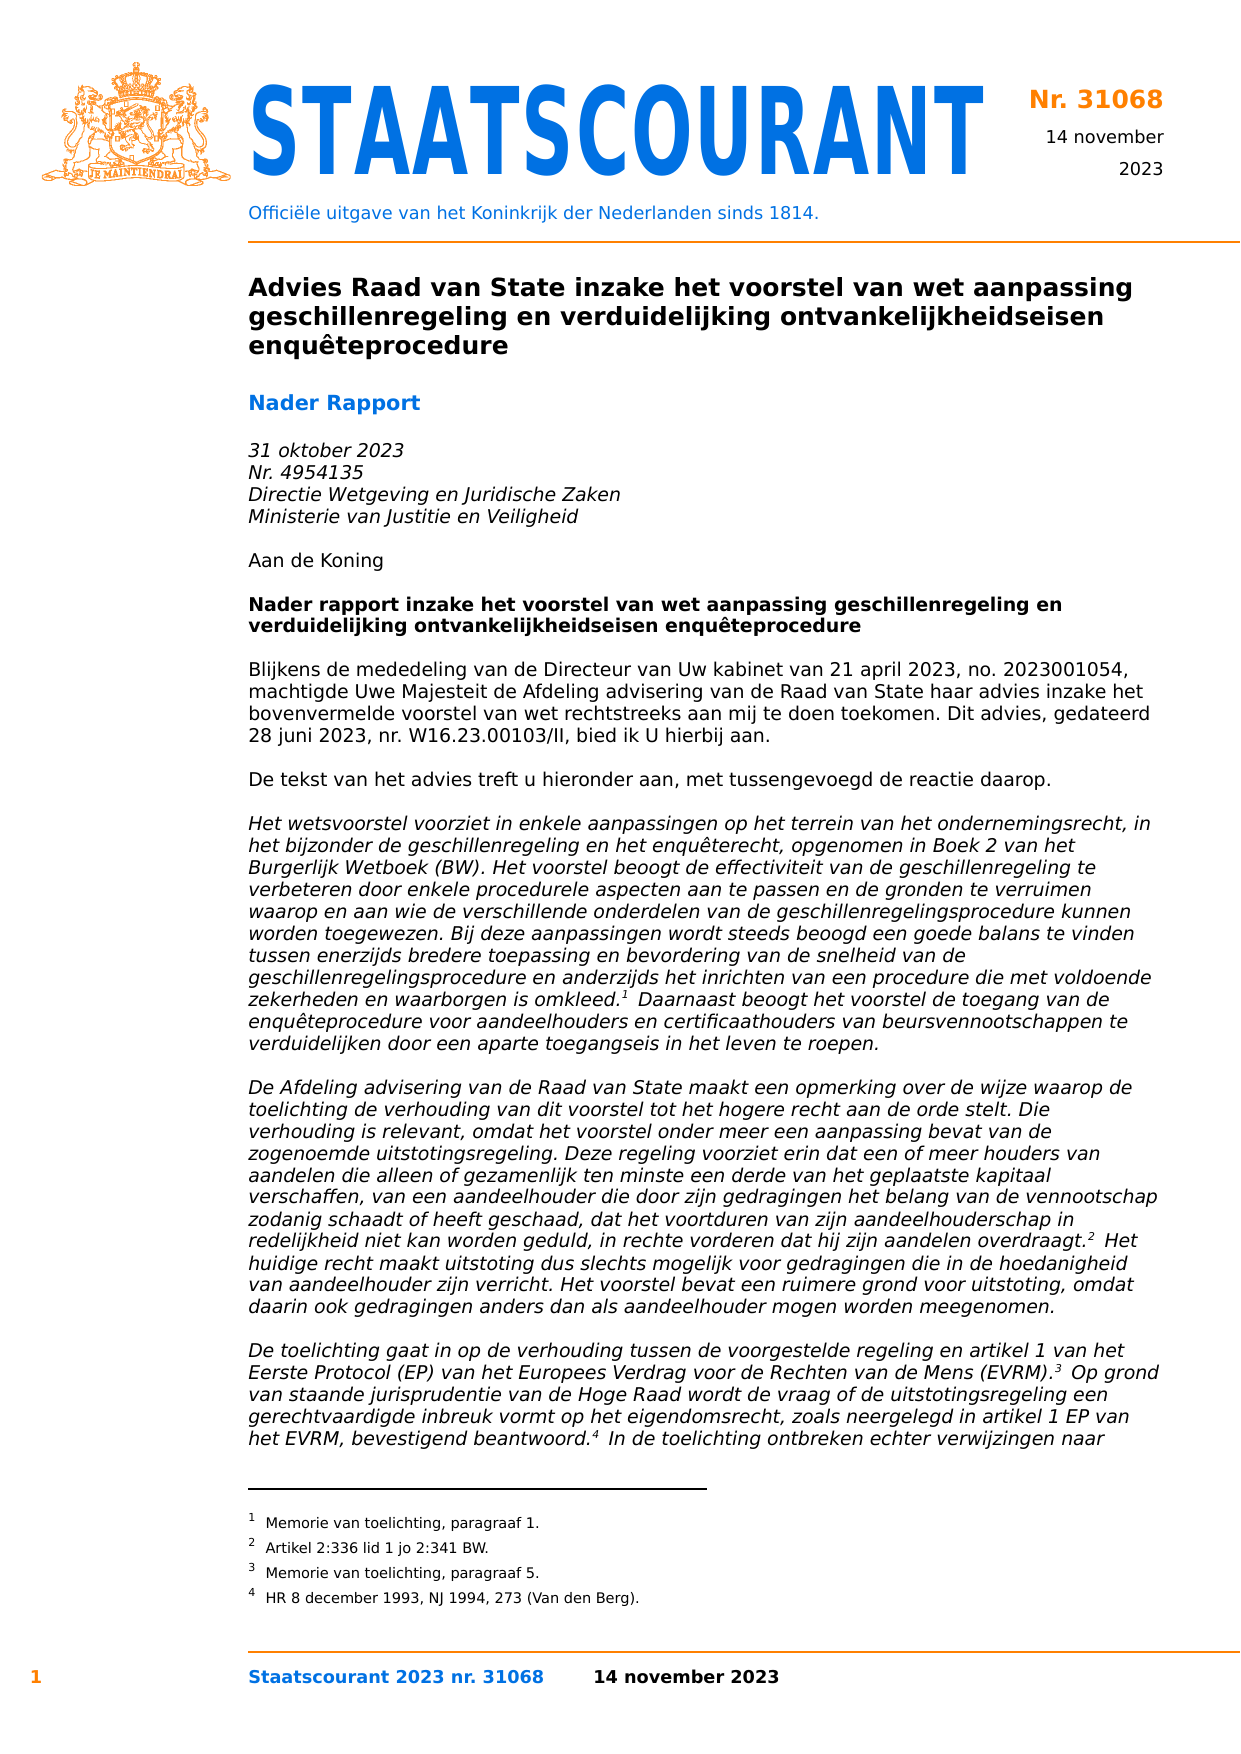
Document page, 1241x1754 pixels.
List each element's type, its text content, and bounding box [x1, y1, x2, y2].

text Memorie van toelichting, paragraaf 1. [248, 1511, 1163, 1533]
text Directie Wetgeving en Juridische Zaken [248, 484, 1163, 506]
text Nr. 4954135 [248, 462, 1163, 484]
text De Afdeling advisering van de Raad van State maakt een opmerking over de wijze waarop de toelichting de verhouding van dit voorstel tot het hogere recht aan de orde stelt. Die verhouding is relevant, omdat het voorstel onder meer een aanpassing bevat van de zogenoemde uitstotingsregeling. Deze regeling voorziet erin dat een of meer houders van aandelen die alleen of gezamenlijk ten minste een derde van het geplaatste kapitaal verschaffen, van een aandeelhouder die door zijn gedragingen het belang van de vennootschap zodanig schaadt of heeft geschaad, dat het voortduren van zijn aandeelhouderschap in redelijkheid niet kan worden geduld, in rechte vorderen dat hij zijn aandelen overdraagt. Het huidige recht maakt uitstoting dus slechts mogelijk voor gedragingen die in de hoedanigheid van aandeelhouder zijn verricht. Het voorstel bevat een ruimere grond voor uitstoting, omdat daarin ook gedragingen anders dan als aandeelhouder mogen worden meegenomen. [248, 1077, 1163, 1318]
subtitle Advies Raad van State inzake het voorstel van wet aanpassing geschillenregeling en verduidelijking ontvankelijkheidseisen enquêteprocedure [248, 273, 1163, 361]
table_cell Officiële uitgave van het Koninkrijk der Nederlanden sinds 1814. [248, 203, 1240, 241]
table_header [25, 62, 248, 241]
text 31 oktober 2023 [248, 440, 1163, 462]
text De tekst van het advies treft u hieronder aan, met tussengevoegd de reactie daarop. [248, 769, 1163, 791]
text Het wetsvoorstel voorziet in enkele aanpassingen op het terrein van het ondernemingsrecht, in het bijzonder de geschillenregeling en het enquêterecht, opgenomen in Boek 2 van het Burgerlijk Wetboek (BW). Het voorstel beoogt de effectiviteit van de geschillenregeling te verbeteren door enkele procedurele aspecten aan te passen en de gronden te verruimen waarop en aan wie de verschillende onderdelen van de geschillenregelingsprocedure kunnen worden toegewezen. Bij deze aanpassingen wordt steeds beoogd een goede balans te vinden tussen enerzijds bredere toepassing en bevordering van de snelheid van de geschillenregelingsprocedure en anderzijds het inrichten van een procedure die met voldoende zekerheden en waarborgen is omkleed. Daarnaast beoogt het voorstel de toegang van de enquêteprocedure voor aandeelhouders en certificaathouders van beursvennootschappen te verduidelijken door een aparte toegangseis in het leven te roepen. [248, 813, 1163, 1055]
text Nader rapport inzake het voorstel van wet aanpassing geschillenregeling en verduidelijking ontvankelijkheidseisen enquêteprocedure [248, 593, 1163, 637]
text Aan de Koning [248, 549, 1163, 572]
text De toelichting gaat in op de verhouding tussen de voorgestelde regeling en artikel 1 van het Eerste Protocol (EP) van het Europees Verdrag voor de Rechten van de Mens (EVRM). Op grond van staande jurisprudentie van de Hoge Raad wordt de vraag of de uitstotingsregeling een gerechtvaardigde inbreuk vormt op het eigendomsrecht, zoals neergelegd in artikel 1 EP van het EVRM, bevestigend beantwoord. In de toelichting ontbreken echter verwijzingen naar [248, 1340, 1163, 1450]
table_header STAATSCOURANT [248, 62, 998, 203]
text Memorie van toelichting, paragraaf 5. [248, 1561, 1163, 1583]
table_cell 2023 [998, 153, 1240, 203]
text HR 8 december 1993, NJ 1994, 273 (Van den Berg). [248, 1586, 1163, 1608]
table_cell 14 november [998, 121, 1240, 153]
subtitle Nader Rapport [248, 391, 1163, 415]
picture [41, 62, 231, 186]
table_header Nr. 31068 [998, 62, 1240, 121]
text Ministerie van Justitie en Veiligheid [248, 506, 1163, 528]
text Artikel 2:336 lid 1 jo 2:341 BW. [248, 1536, 1163, 1558]
text Blijkens de mededeling van de Directeur van Uw kabinet van 21 april 2023, no. 2023001054, machtigde Uwe Majesteit de Afdeling advisering van de Raad van State haar advies inzake het bovenvermelde voorstel van wet rechtstreeks aan mij te doen toekomen. Dit advies, gedateerd 28 juni 2023, nr. W16.23.00103/II, bied ik U hierbij aan. [248, 659, 1163, 747]
